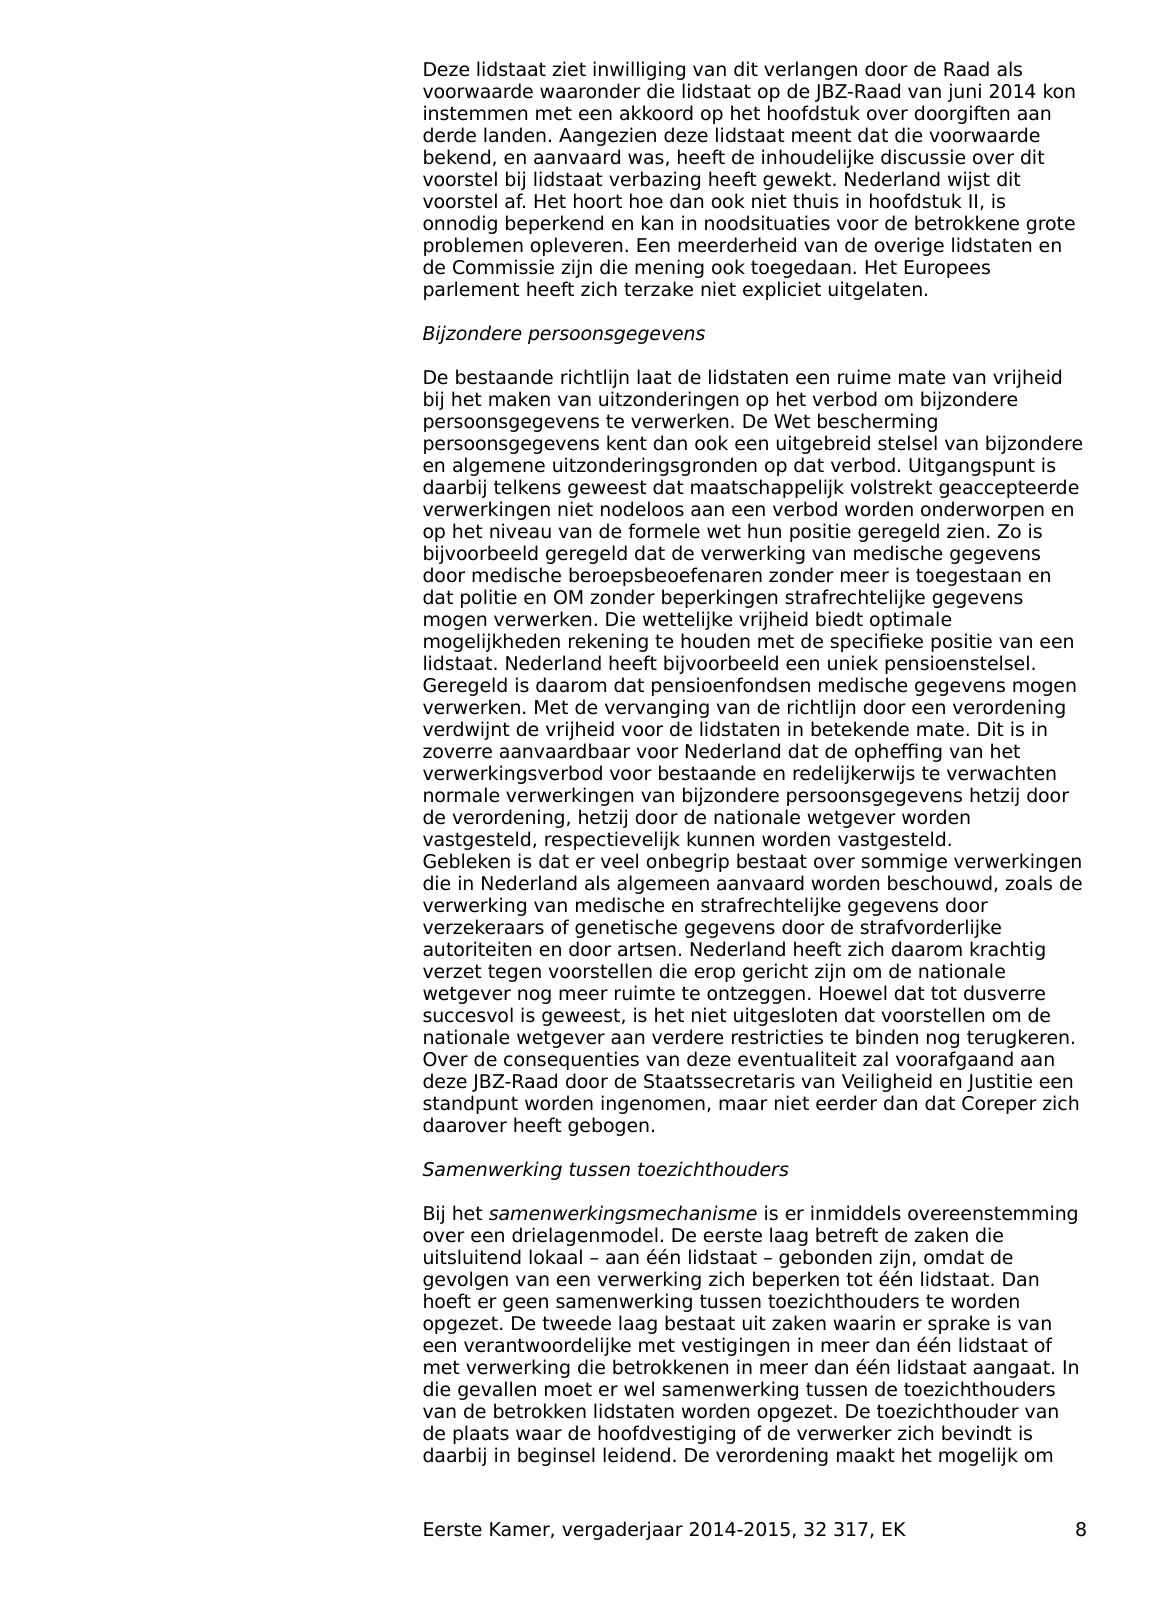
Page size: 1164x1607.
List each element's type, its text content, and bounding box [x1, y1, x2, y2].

text Bij het samenwerkingsmechanisme is er inmiddels overeenstemming over een drielagenmodel. De eerste laag betreft de zaken die uitsluitend lokaal – aan één lidstaat – gebonden zijn, omdat de gevolgen van een verwerking zich beperken tot één lidstaat. Dan hoeft er geen samenwerking tussen toezichthouders te worden opgezet. De tweede laag bestaat uit zaken waarin er sprake is van een verantwoordelijke met vestigingen in meer dan één lidstaat of met verwerking die betrokkenen in meer dan één lidstaat aangaat. In die gevallen moet er wel samenwerking tussen de toezichthouders van de betrokken lidstaten worden opgezet. De toezichthouder van de plaats waar de hoofdvestiging of de verwerker zich bevindt is daarbij in beginsel leidend. De verordening maakt het mogelijk om [422, 1203, 1087, 1467]
subtitle Samenwerking tussen toezichthouders [422, 1159, 1087, 1181]
subtitle Bijzondere persoonsgegevens [422, 323, 1087, 345]
text De bestaande richtlijn laat de lidstaten een ruime mate van vrijheid bij het maken van uitzonderingen op het verbod om bijzondere persoonsgegevens te verwerken. De Wet bescherming persoonsgegevens kent dan ook een uitgebreid stelsel van bijzondere en algemene uitzonderingsgronden op dat verbod. Uitgangspunt is daarbij telkens geweest dat maatschappelijk volstrekt geaccepteerde verwerkingen niet nodeloos aan een verbod worden onderworpen en op het niveau van de formele wet hun positie geregeld zien. Zo is bijvoorbeeld geregeld dat de verwerking van medische gegevens door medische beroepsbeoefenaren zonder meer is toegestaan en dat politie en OM zonder beperkingen strafrechtelijke gegevens mogen verwerken. Die wettelijke vrijheid biedt optimale mogelijkheden rekening te houden met de specifieke positie van een lidstaat. Nederland heeft bijvoorbeeld een uniek pensioenstelsel. Geregeld is daarom dat pensioenfondsen medische gegevens mogen verwerken. Met de vervanging van de richtlijn door een verordening verdwijnt de vrijheid voor de lidstaten in betekende mate. Dit is in zoverre aanvaardbaar voor Nederland dat de opheffing van het verwerkingsverbod voor bestaande en redelijkerwijs te verwachten normale verwerkingen van bijzondere persoonsgegevens hetzij door de verordening, hetzij door de nationale wetgever worden vastgesteld, respectievelijk kunnen worden vastgesteld. [422, 367, 1087, 851]
text Deze lidstaat ziet inwilliging van dit verlangen door de Raad als voorwaarde waaronder die lidstaat op de JBZ-Raad van juni 2014 kon instemmen met een akkoord op het hoofdstuk over doorgiften aan derde landen. Aangezien deze lidstaat meent dat die voorwaarde bekend, en aanvaard was, heeft de inhoudelijke discussie over dit voorstel bij lidstaat verbazing heeft gewekt. Nederland wijst dit voorstel af. Het hoort hoe dan ook niet thuis in hoofdstuk II, is onnodig beperkend en kan in noodsituaties voor de betrokkene grote problemen opleveren. Een meerderheid van de overige lidstaten en de Commissie zijn die mening ook toegedaan. Het Europees parlement heeft zich terzake niet expliciet uitgelaten. [422, 59, 1087, 301]
text Gebleken is dat er veel onbegrip bestaat over sommige verwerkingen die in Nederland als algemeen aanvaard worden beschouwd, zoals de verwerking van medische en strafrechtelijke gegevens door verzekeraars of genetische gegevens door de strafvorderlijke autoriteiten en door artsen. Nederland heeft zich daarom krachtig verzet tegen voorstellen die erop gericht zijn om de nationale wetgever nog meer ruimte te ontzeggen. Hoewel dat tot dusverre succesvol is geweest, is het niet uitgesloten dat voorstellen om de nationale wetgever aan verdere restricties te binden nog terugkeren. Over de consequenties van deze eventualiteit zal voorafgaand aan deze JBZ-Raad door de Staatssecretaris van Veiligheid en Justitie een standpunt worden ingenomen, maar niet eerder dan dat Coreper zich daarover heeft gebogen. [422, 851, 1087, 1136]
